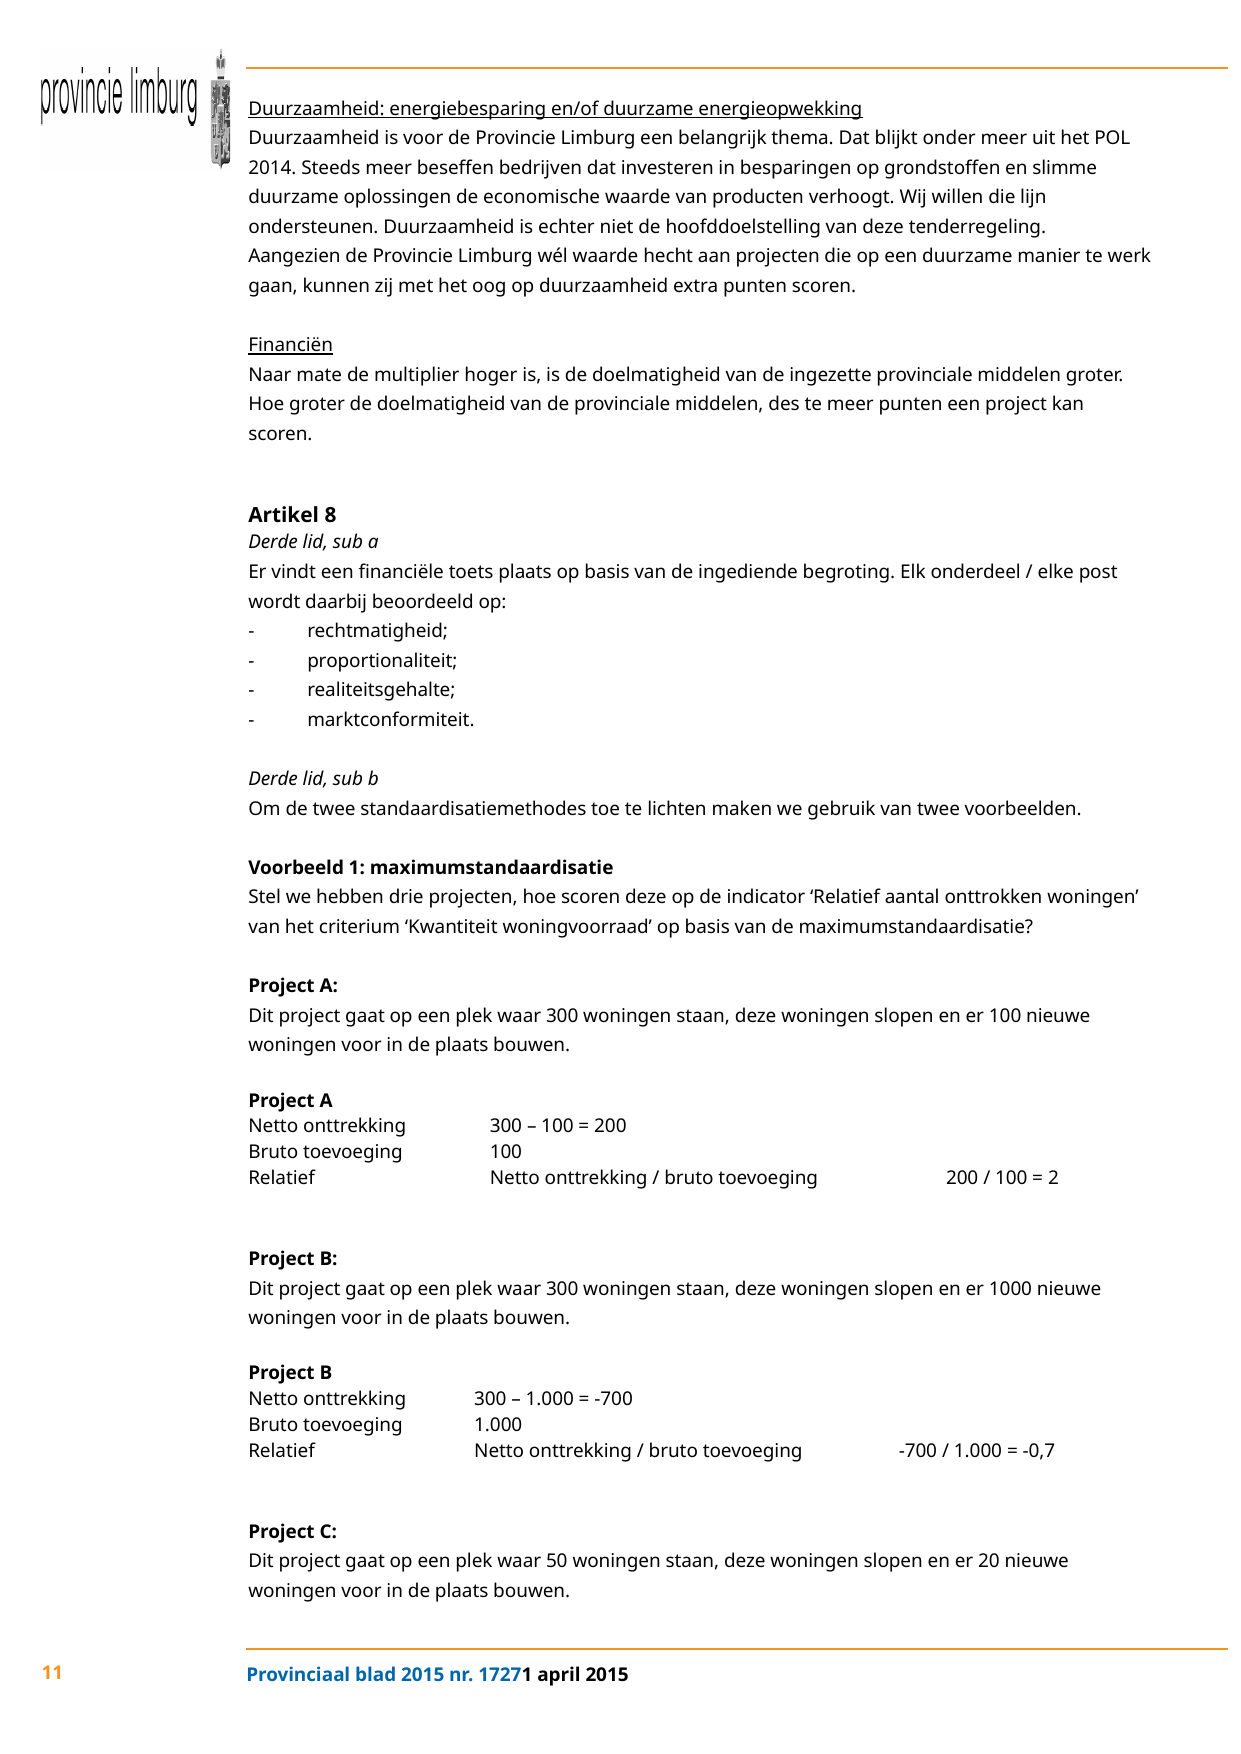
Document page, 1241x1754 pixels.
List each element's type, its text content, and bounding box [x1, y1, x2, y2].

text Dit project gaat op een plek waar 50 woningen staan, deze woningen slopen en er 20 nieuwe woningen voor in de plaats bouwen. [248, 1547, 1152, 1603]
text Artikel 8 [248, 500, 1152, 529]
list realiteitsgehalte; [248, 677, 1152, 702]
text Project B: [248, 1245, 1152, 1271]
table_cell [946, 1138, 1152, 1164]
text Om de twee standaardisatiemethodes toe te lichten maken we gebruik van twee voorbeelden. [248, 795, 1152, 821]
table_cell 1.000 [474, 1411, 898, 1437]
table_header [474, 1360, 898, 1385]
table_cell Bruto toevoeging [248, 1138, 489, 1164]
table_cell 200 / 100 = 2 [946, 1164, 1152, 1190]
text Duurzaamheid is voor de Provincie Limburg een belangrijk thema. Dat blijkt onder meer uit het POL 2014. Steeds meer beseffen bedrijven dat investeren in besparingen op grondstoffen en slimme duurzame oplossingen de economische waarde van producten verhoogt. Wij willen die lijn ondersteunen. Duurzaamheid is echter niet de hoofddoelstelling van deze tenderregeling. [248, 124, 1152, 239]
text Naar mate de multiplier hoger is, is de doelmatigheid van de ingezette provinciale middelen groter. Hoe groter de doelmatigheid van de provinciale middelen, des te meer punten een project kan scoren. [248, 361, 1152, 446]
table_cell Relatief [248, 1164, 489, 1190]
text Duurzaamheid: energiebesparing en/of duurzame energieopwekking [248, 95, 1152, 121]
table_cell -700 / 1.000 = -0,7 [899, 1437, 1152, 1462]
table_cell 300 – 1.000 = -700 [474, 1385, 898, 1411]
table_cell Netto onttrekking [248, 1113, 489, 1138]
table_cell Relatief [248, 1437, 474, 1462]
table_cell 100 [490, 1138, 946, 1164]
text Derde lid, sub a [248, 529, 1152, 554]
text Financiën [248, 331, 1152, 357]
text Stel we hebben drie projecten, hoe scoren deze op de indicator ‘Relatief aantal onttrokken woningen’ van het criterium ‘Kwantiteit woningvoorraad’ op basis van de maximumstandaardisatie? [248, 884, 1152, 939]
table_header [490, 1087, 946, 1113]
text Derde lid, sub b [248, 765, 1152, 791]
table_header Project B [248, 1360, 474, 1385]
table_cell Netto onttrekking / bruto toevoeging [490, 1164, 946, 1190]
picture [41, 47, 231, 172]
text Project A: [248, 972, 1152, 998]
text Voorbeeld 1: maximumstandaardisatie [248, 854, 1152, 880]
list marktconformiteit. [248, 706, 1152, 732]
list proportionaliteit; [248, 647, 1152, 673]
text Aangezien de Provincie Limburg wél waarde hecht aan projecten die op een duurzame manier te werk gaan, kunnen zij met het oog op duurzaamheid extra punten scoren. [248, 243, 1152, 298]
table_cell [899, 1385, 1152, 1411]
table_header [946, 1087, 1152, 1113]
table_header [899, 1360, 1152, 1385]
text Dit project gaat op een plek waar 300 woningen staan, deze woningen slopen en er 100 nieuwe woningen voor in de plaats bouwen. [248, 1002, 1152, 1057]
table_cell Netto onttrekking / bruto toevoeging [474, 1437, 898, 1462]
table_cell Netto onttrekking [248, 1385, 474, 1411]
text Er vindt een financiële toets plaats op basis van de ingediende begroting. Elk onderdeel / elke post wordt daarbij beoordeeld op: [248, 558, 1152, 613]
text Dit project gaat op een plek waar 300 woningen staan, deze woningen slopen en er 1000 nieuwe woningen voor in de plaats bouwen. [248, 1275, 1152, 1330]
table_header Project A [248, 1087, 489, 1113]
table_cell 300 – 100 = 200 [490, 1113, 946, 1138]
list rechtmatigheid; [248, 617, 1152, 643]
table_cell [899, 1411, 1152, 1437]
table_cell Bruto toevoeging [248, 1411, 474, 1437]
text Project C: [248, 1518, 1152, 1543]
table_cell [946, 1113, 1152, 1138]
